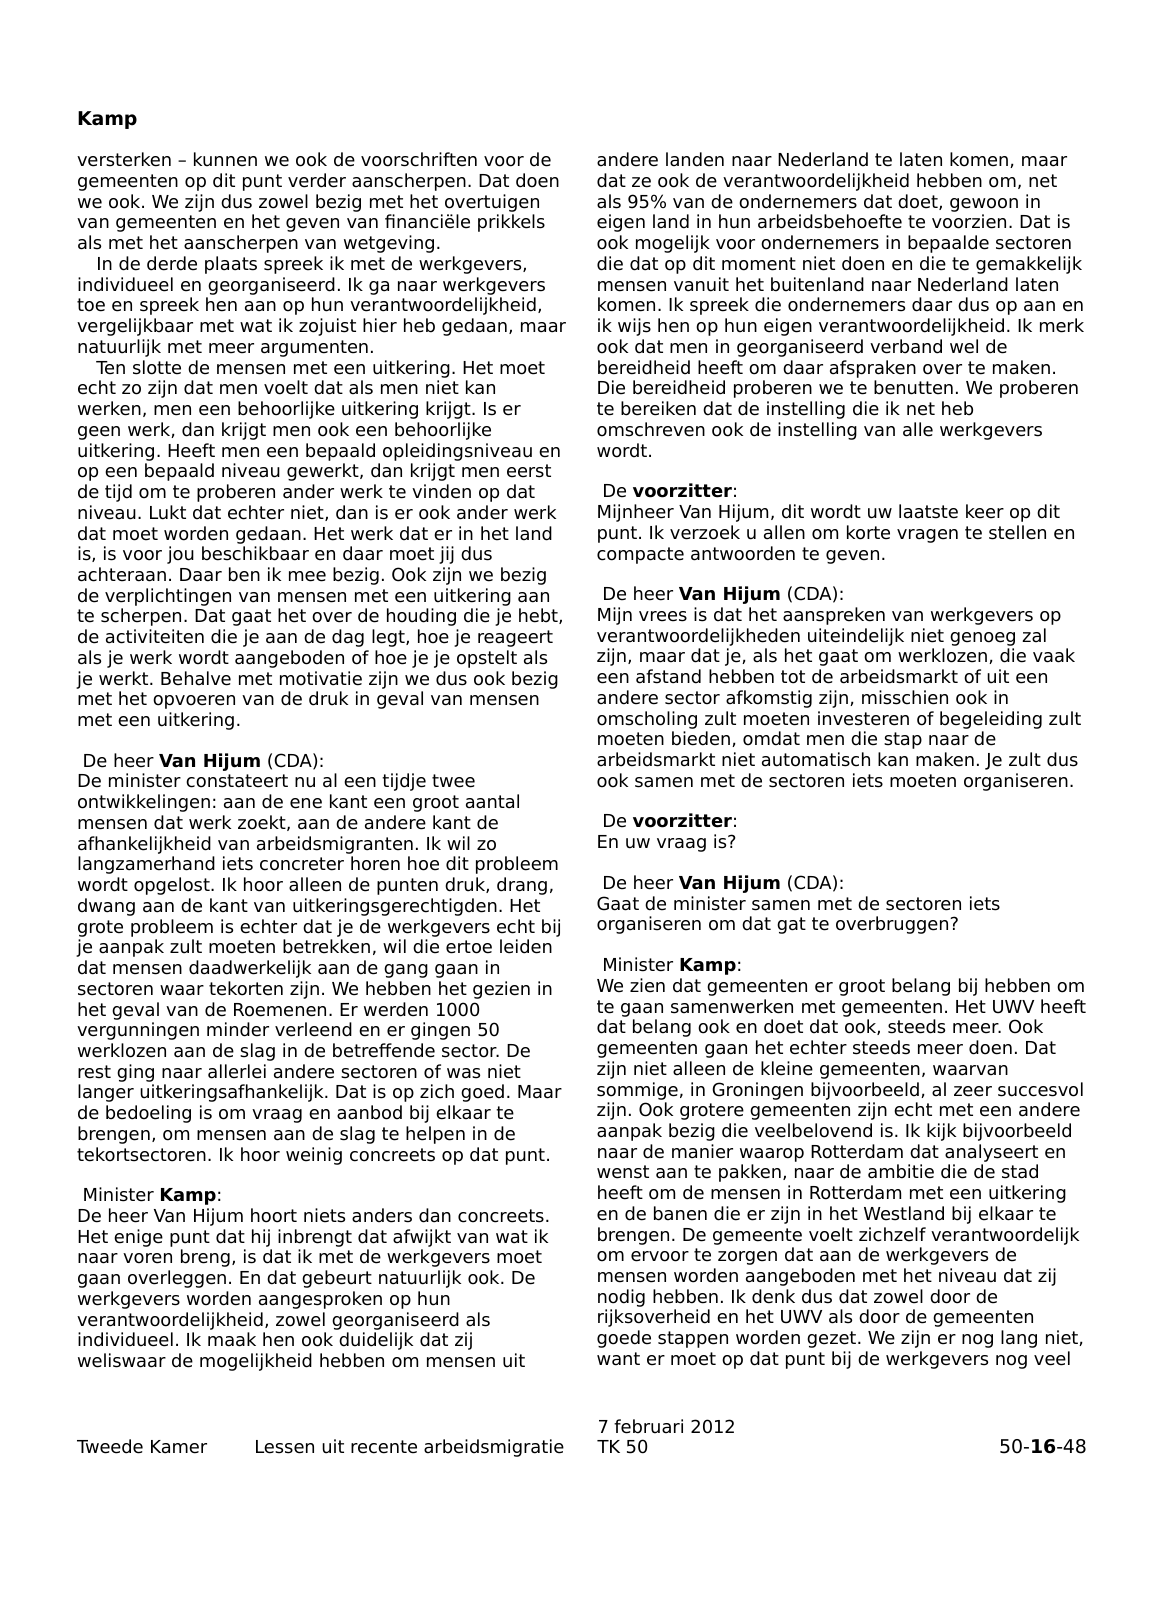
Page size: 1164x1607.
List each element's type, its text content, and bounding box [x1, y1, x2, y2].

text Mijn vrees is dat het aanspreken van werkgevers op verantwoordelijkheden uiteindelijk niet genoeg zal zijn, maar dat je, als het gaat om werklozen, die vaak een afstand hebben tot de arbeidsmarkt of uit een andere sector afkomstig zijn, misschien ook in omscholing zult moeten investeren of begeleiding zult moeten bieden, omdat men die stap naar de arbeidsmarkt niet automatisch kan maken. Je zult dus ook samen met de sectoren iets moeten organiseren. [596, 605, 1087, 791]
text Gaat de minister samen met de sectoren iets organiseren om dat gat te overbruggen? [596, 893, 1087, 935]
text En uw vraag is? [596, 832, 1087, 853]
text De heer Van Hijum (CDA): [596, 873, 1087, 893]
text De heer Van Hijum (CDA): [77, 751, 567, 771]
text Ten slotte de mensen met een uitkering. Het moet echt zo zijn dat men voelt dat als men niet kan werken, men een behoorlijke uitkering krijgt. Is er geen werk, dan krijgt men ook een behoorlijke uitkering. Heeft men een bepaald opleidingsniveau en op een bepaald niveau gewerkt, dan krijgt men eerst de tijd om te proberen ander werk te vinden op dat niveau. Lukt dat echter niet, dan is er ook ander werk dat moet worden gedaan. Het werk dat er in het land is, is voor jou beschikbaar en daar moet jij dus achteraan. Daar ben ik mee bezig. Ook zijn we bezig de verplichtingen van mensen met een uitkering aan te scherpen. Dat gaat het over de houding die je hebt, de activiteiten die je aan de dag legt, hoe je reageert als je werk wordt aangeboden of hoe je je opstelt als je werkt. Behalve met motivatie zijn we dus ook bezig met het opvoeren van de druk in geval van mensen met een uitkering. [77, 357, 567, 731]
text De voorzitter: [596, 811, 1087, 832]
text Minister Kamp: [596, 955, 1087, 976]
text In de derde plaats spreek ik met de werkgevers, individueel en georganiseerd. Ik ga naar werkgevers toe en spreek hen aan op hun verantwoordelijkheid, vergelijkbaar met wat ik zojuist hier heb gedaan, maar natuurlijk met meer argumenten. [77, 254, 567, 357]
text andere landen naar Nederland te laten komen, maar dat ze ook de verantwoordelijkheid hebben om, net als 95% van de ondernemers dat doet, gewoon in eigen land in hun arbeidsbehoefte te voorzien. Dat is ook mogelijk voor ondernemers in bepaalde sectoren die dat op dit moment niet doen en die te gemakkelijk mensen vanuit het buitenland naar Nederland laten komen. Ik spreek die ondernemers daar dus op aan en ik wijs hen op hun eigen verantwoordelijkheid. Ik merk ook dat men in georganiseerd verband wel de bereidheid heeft om daar afspraken over te maken. Die bereidheid proberen we te benutten. We proberen te bereiken dat de instelling die ik net heb omschreven ook de instelling van alle werkgevers wordt. [596, 150, 1087, 461]
text We zien dat gemeenten er groot belang bij hebben om te gaan samenwerken met gemeenten. Het UWV heeft dat belang ook en doet dat ook, steeds meer. Ook gemeenten gaan het echter steeds meer doen. Dat zijn niet alleen de kleine gemeenten, waarvan sommige, in Groningen bijvoorbeeld, al zeer succesvol zijn. Ook grotere gemeenten zijn echt met een andere aanpak bezig die veelbelovend is. Ik kijk bijvoorbeeld naar de manier waarop Rotterdam dat analyseert en wenst aan te pakken, naar de ambitie die de stad heeft om de mensen in Rotterdam met een uitkering en de banen die er zijn in het Westland bij elkaar te brengen. De gemeente voelt zichzelf verantwoordelijk om ervoor te zorgen dat aan de werkgevers de mensen worden aangeboden met het niveau dat zij nodig hebben. Ik denk dus dat zowel door de rijksoverheid en het UWV als door de gemeenten goede stappen worden gezet. We zijn er nog lang niet, want er moet op dat punt bij de werkgevers nog veel [596, 976, 1087, 1369]
text Minister Kamp: [77, 1185, 567, 1206]
text De heer Van Hijum (CDA): [596, 584, 1087, 605]
text De minister constateert nu al een tijdje twee ontwikkelingen: aan de ene kant een groot aantal mensen dat werk zoekt, aan de andere kant de afhankelijkheid van arbeidsmigranten. Ik wil zo langzamerhand iets concreter horen hoe dit probleem wordt opgelost. Ik hoor alleen de punten druk, drang, dwang aan de kant van uitkeringsgerechtigden. Het grote probleem is echter dat je de werkgevers echt bij je aanpak zult moeten betrekken, wil die ertoe leiden dat mensen daadwerkelijk aan de gang gaan in sectoren waar tekorten zijn. We hebben het gezien in het geval van de Roemenen. Er werden 1000 vergunningen minder verleend en er gingen 50 werklozen aan de slag in de betreffende sector. De rest ging naar allerlei andere sectoren of was niet langer uitkeringsafhankelijk. Dat is op zich goed. Maar de bedoeling is om vraag en aanbod bij elkaar te brengen, om mensen aan de slag te helpen in de tekortsectoren. Ik hoor weinig concreets op dat punt. [77, 771, 567, 1165]
text De voorzitter: [596, 481, 1087, 502]
text Mijnheer Van Hijum, dit wordt uw laatste keer op dit punt. Ik verzoek u allen om korte vragen te stellen en compacte antwoorden te geven. [596, 502, 1087, 564]
text versterken – kunnen we ook de voorschriften voor de gemeenten op dit punt verder aanscherpen. Dat doen we ook. We zijn dus zowel bezig met het overtuigen van gemeenten en het geven van financiële prikkels als met het aanscherpen van wetgeving. [77, 150, 567, 254]
text De heer Van Hijum hoort niets anders dan concreets. Het enige punt dat hij inbrengt dat afwijkt van wat ik naar voren breng, is dat ik met de werkgevers moet gaan overleggen. En dat gebeurt natuurlijk ook. De werkgevers worden aangesproken op hun verantwoordelijkheid, zowel georganiseerd als individueel. Ik maak hen ook duidelijk dat zij weliswaar de mogelijkheid hebben om mensen uit [77, 1206, 567, 1372]
